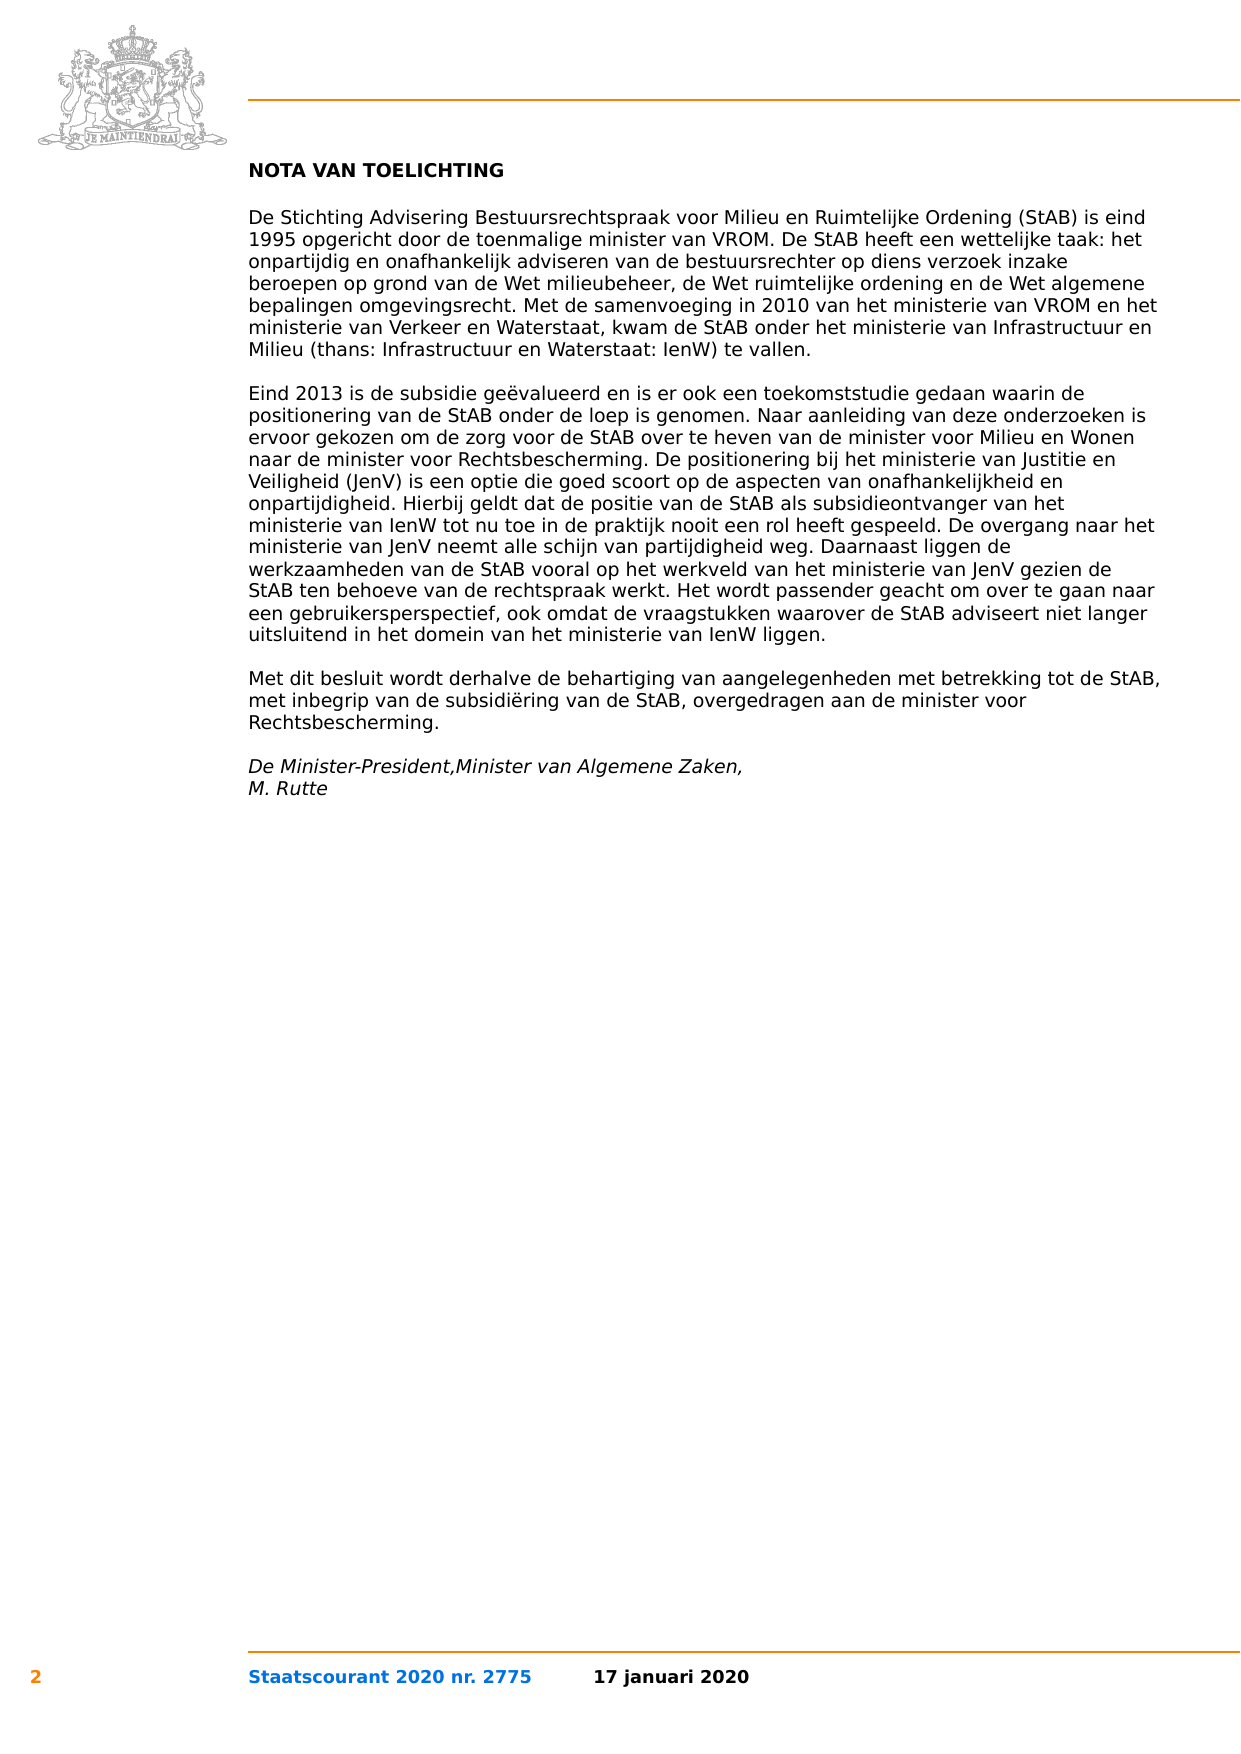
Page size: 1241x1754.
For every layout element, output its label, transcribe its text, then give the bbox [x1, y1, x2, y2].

text De Minister-President,Minister van Algemene Zaken, M. Rutte [248, 756, 1163, 800]
picture [38, 25, 227, 150]
subtitle NOTA VAN TOELICHTING [248, 160, 1163, 182]
text Met dit besluit wordt derhalve de behartiging van aangelegenheden met betrekking tot de StAB, met inbegrip van de subsidiëring van de StAB, overgedragen aan de minister voor Rechtsbescherming. [248, 668, 1163, 734]
text Eind 2013 is de subsidie geëvalueerd en is er ook een toekomststudie gedaan waarin de positionering van de StAB onder de loep is genomen. Naar aanleiding van deze onderzoeken is ervoor gekozen om de zorg voor de StAB over te heven van de minister voor Milieu en Wonen naar de minister voor Rechtsbescherming. De positionering bij het ministerie van Justitie en Veiligheid (JenV) is een optie die goed scoort op de aspecten van onafhankelijkheid en onpartijdigheid. Hierbij geldt dat de positie van de StAB als subsidieontvanger van het ministerie van IenW tot nu toe in de praktijk nooit een rol heeft gespeeld. De overgang naar het ministerie van JenV neemt alle schijn van partijdigheid weg. Daarnaast liggen de werkzaamheden van de StAB vooral op het werkveld van het ministerie van JenV gezien de StAB ten behoeve van de rechtspraak werkt. Het wordt passender geacht om over te gaan naar een gebruikersperspectief, ook omdat de vraagstukken waarover de StAB adviseert niet langer uitsluitend in het domein van het ministerie van IenW liggen. [248, 383, 1163, 646]
text De Stichting Advisering Bestuursrechtspraak voor Milieu en Ruimtelijke Ordening (StAB) is eind 1995 opgericht door de toenmalige minister van VROM. De StAB heeft een wettelijke taak: het onpartijdig en onafhankelijk adviseren van de bestuursrechter op diens verzoek inzake beroepen op grond van de Wet milieubeheer, de Wet ruimtelijke ordening en de Wet algemene bepalingen omgevingsrecht. Met de samenvoeging in 2010 van het ministerie van VROM en het ministerie van Verkeer en Waterstaat, kwam de StAB onder het ministerie van Infrastructuur en Milieu (thans: Infrastructuur en Waterstaat: IenW) te vallen. [248, 207, 1163, 361]
